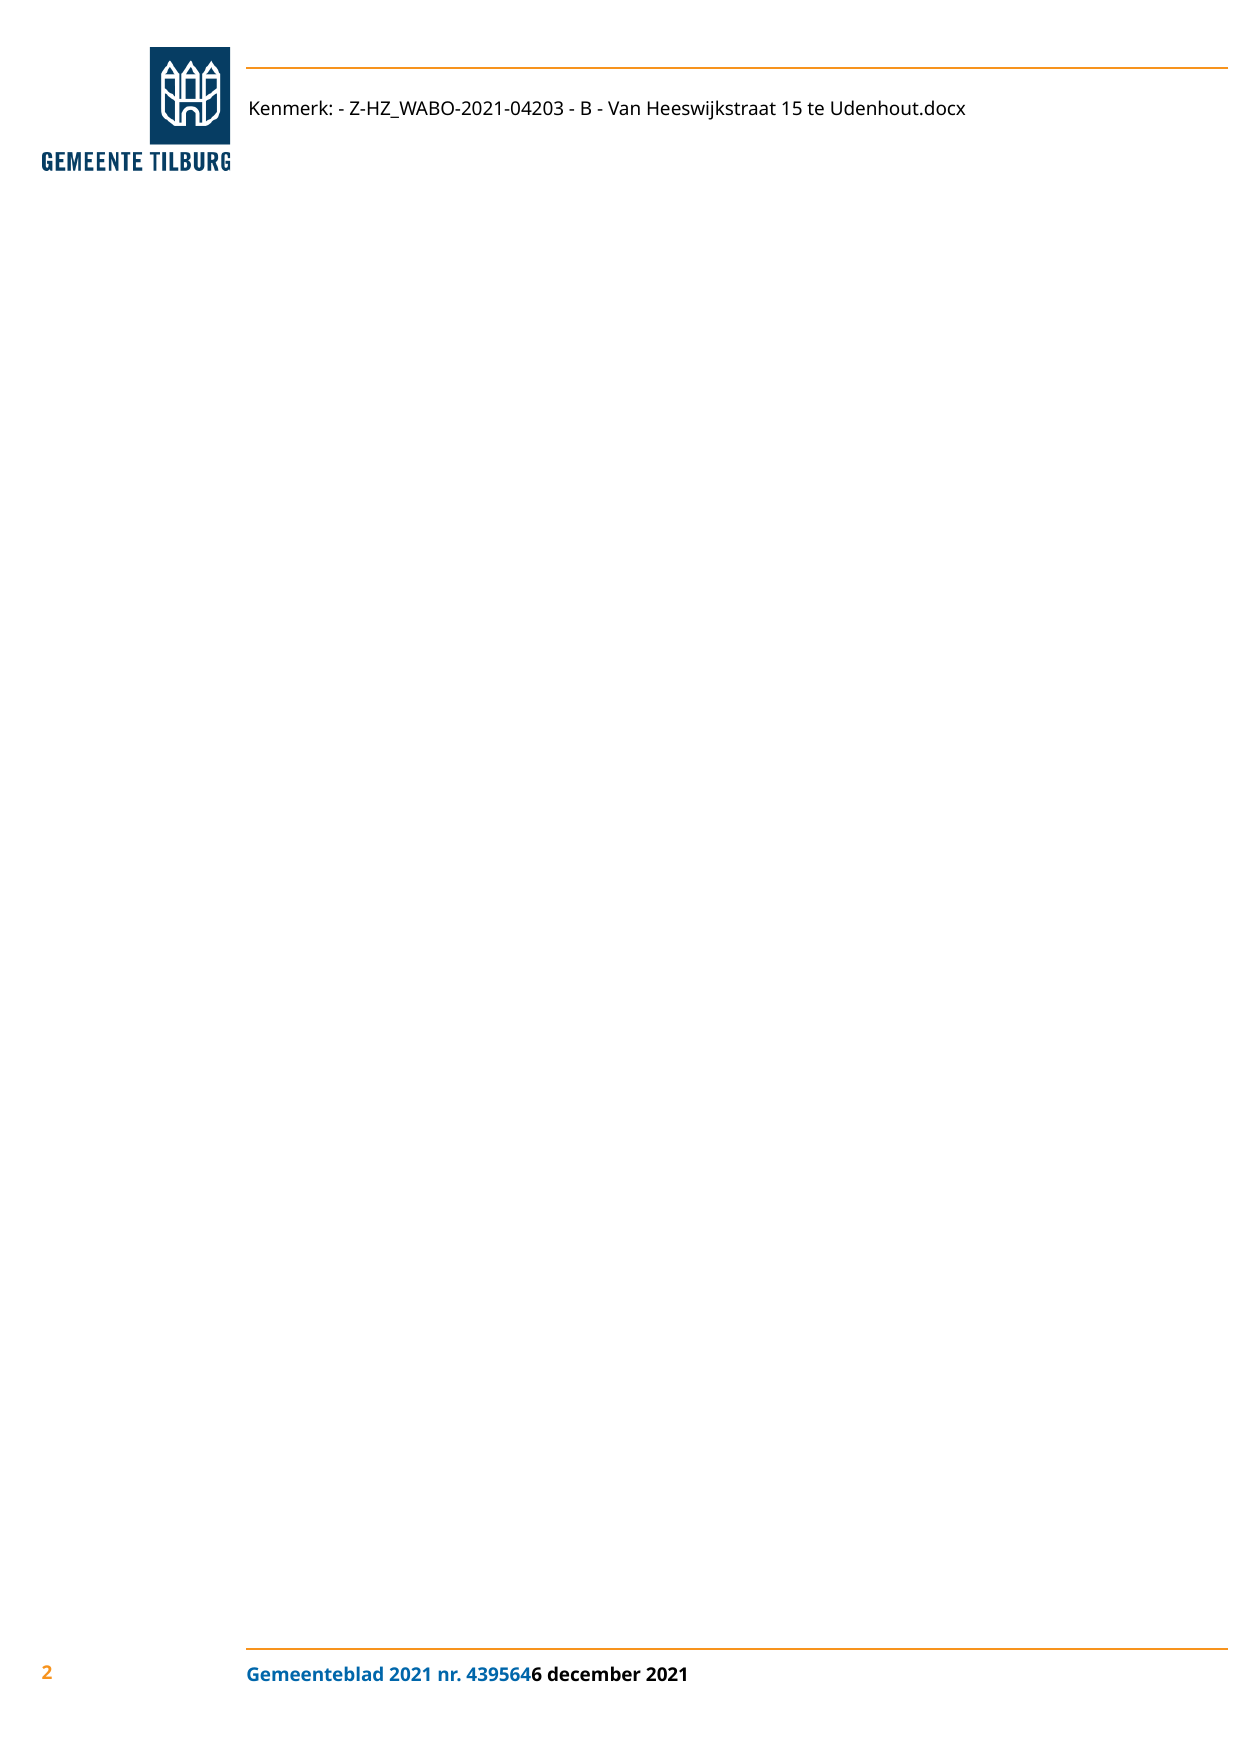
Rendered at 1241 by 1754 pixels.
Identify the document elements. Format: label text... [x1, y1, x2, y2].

picture [41, 47, 231, 172]
text Kenmerk: - Z-HZ_WABO-2021-04203 - B - Van Heeswijkstraat 15 te Udenhout.docx [248, 95, 1152, 121]
